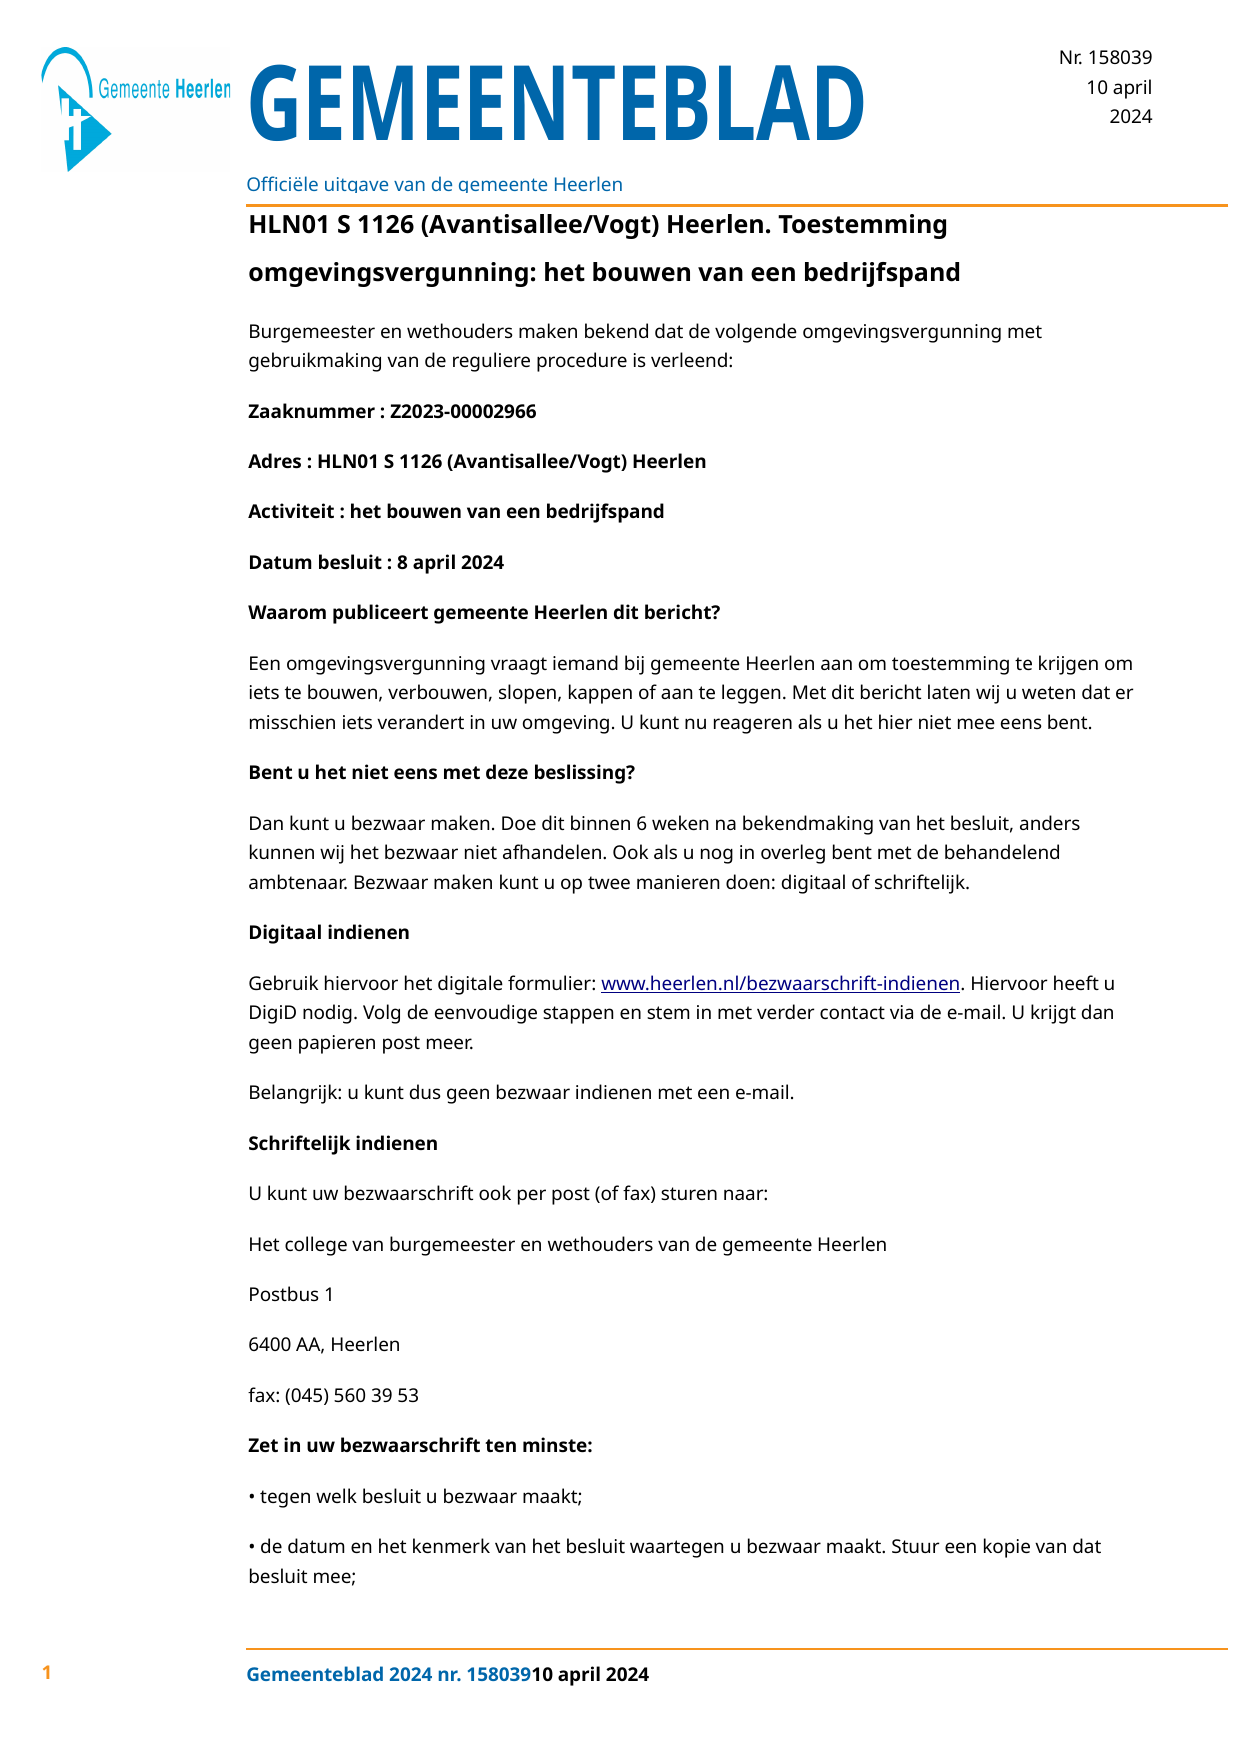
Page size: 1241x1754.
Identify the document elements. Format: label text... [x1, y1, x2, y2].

text Schriftelijk indienen [248, 1130, 1152, 1156]
text HLN01 S 1126 (Avantisallee/Vogt) Heerlen. Toestemming omgevingsvergunning: het bouwen van een bedrijfspand [248, 207, 1152, 288]
text Belangrijk: u kunt dus geen bezwaar indienen met een e-mail. [248, 1079, 1152, 1105]
text Dan kunt u bezwaar maken. Doe dit binnen 6 weken na bekendmaking van het besluit, anders kunnen wij het bezwaar niet afhandelen. Ook als u nog in overleg bent met de behandelend ambtenaar. Bezwaar maken kunt u op twee manieren doen: digitaal of schriftelijk. [248, 810, 1152, 895]
text fax: (045) 560 39 53 [248, 1382, 1152, 1408]
text Bent u het niet eens met deze beslissing? [248, 759, 1152, 785]
text Het college van burgemeester en wethouders van de gemeente Heerlen [248, 1231, 1152, 1257]
text • tegen welk besluit u bezwaar maakt; [248, 1483, 1152, 1509]
picture [41, 47, 231, 172]
text Een omgevingsvergunning vraagt iemand bij gemeente Heerlen aan om toestemming te krijgen om iets te bouwen, verbouwen, slopen, kappen of aan te leggen. Met dit bericht laten wij u weten dat er misschien iets verandert in uw omgeving. U kunt nu reageren als u het hier niet mee eens bent. [248, 650, 1152, 735]
text Postbus 1 [248, 1281, 1152, 1307]
text Burgemeester en wethouders maken bekend dat de volgende omgevingsvergunning met gebruikmaking van de reguliere procedure is verleend: [248, 318, 1152, 373]
text Adres : HLN01 S 1126 (Avantisallee/Vogt) Heerlen [248, 448, 1152, 474]
text Zet in uw bezwaarschrift ten minste: [248, 1432, 1152, 1458]
text Zaaknummer : Z2023-00002966 [248, 398, 1152, 424]
text 6400 AA, Heerlen [248, 1332, 1152, 1357]
text • de datum en het kenmerk van het besluit waartegen u bezwaar maakt. Stuur een kopie van dat besluit mee; [248, 1533, 1152, 1589]
text Waarom publiceert gemeente Heerlen dit bericht? [248, 599, 1152, 625]
text Datum besluit : 8 april 2024 [248, 549, 1152, 575]
picture [41, 47, 59, 70]
text U kunt uw bezwaarschrift ook per post (of fax) sturen naar: [248, 1180, 1152, 1206]
text Activiteit : het bouwen van een bedrijfspand [248, 499, 1152, 524]
text Gebruik hiervoor het digitale formulier: www.heerlen.nl/bezwaarschrift-indienen. Hiervoor heeft u DigiD nodig. Volg de eenvoudige stappen en stem in met verder contact via de e-mail. U krijgt dan geen papieren post meer. [248, 970, 1152, 1055]
text Digitaal indienen [248, 919, 1152, 945]
